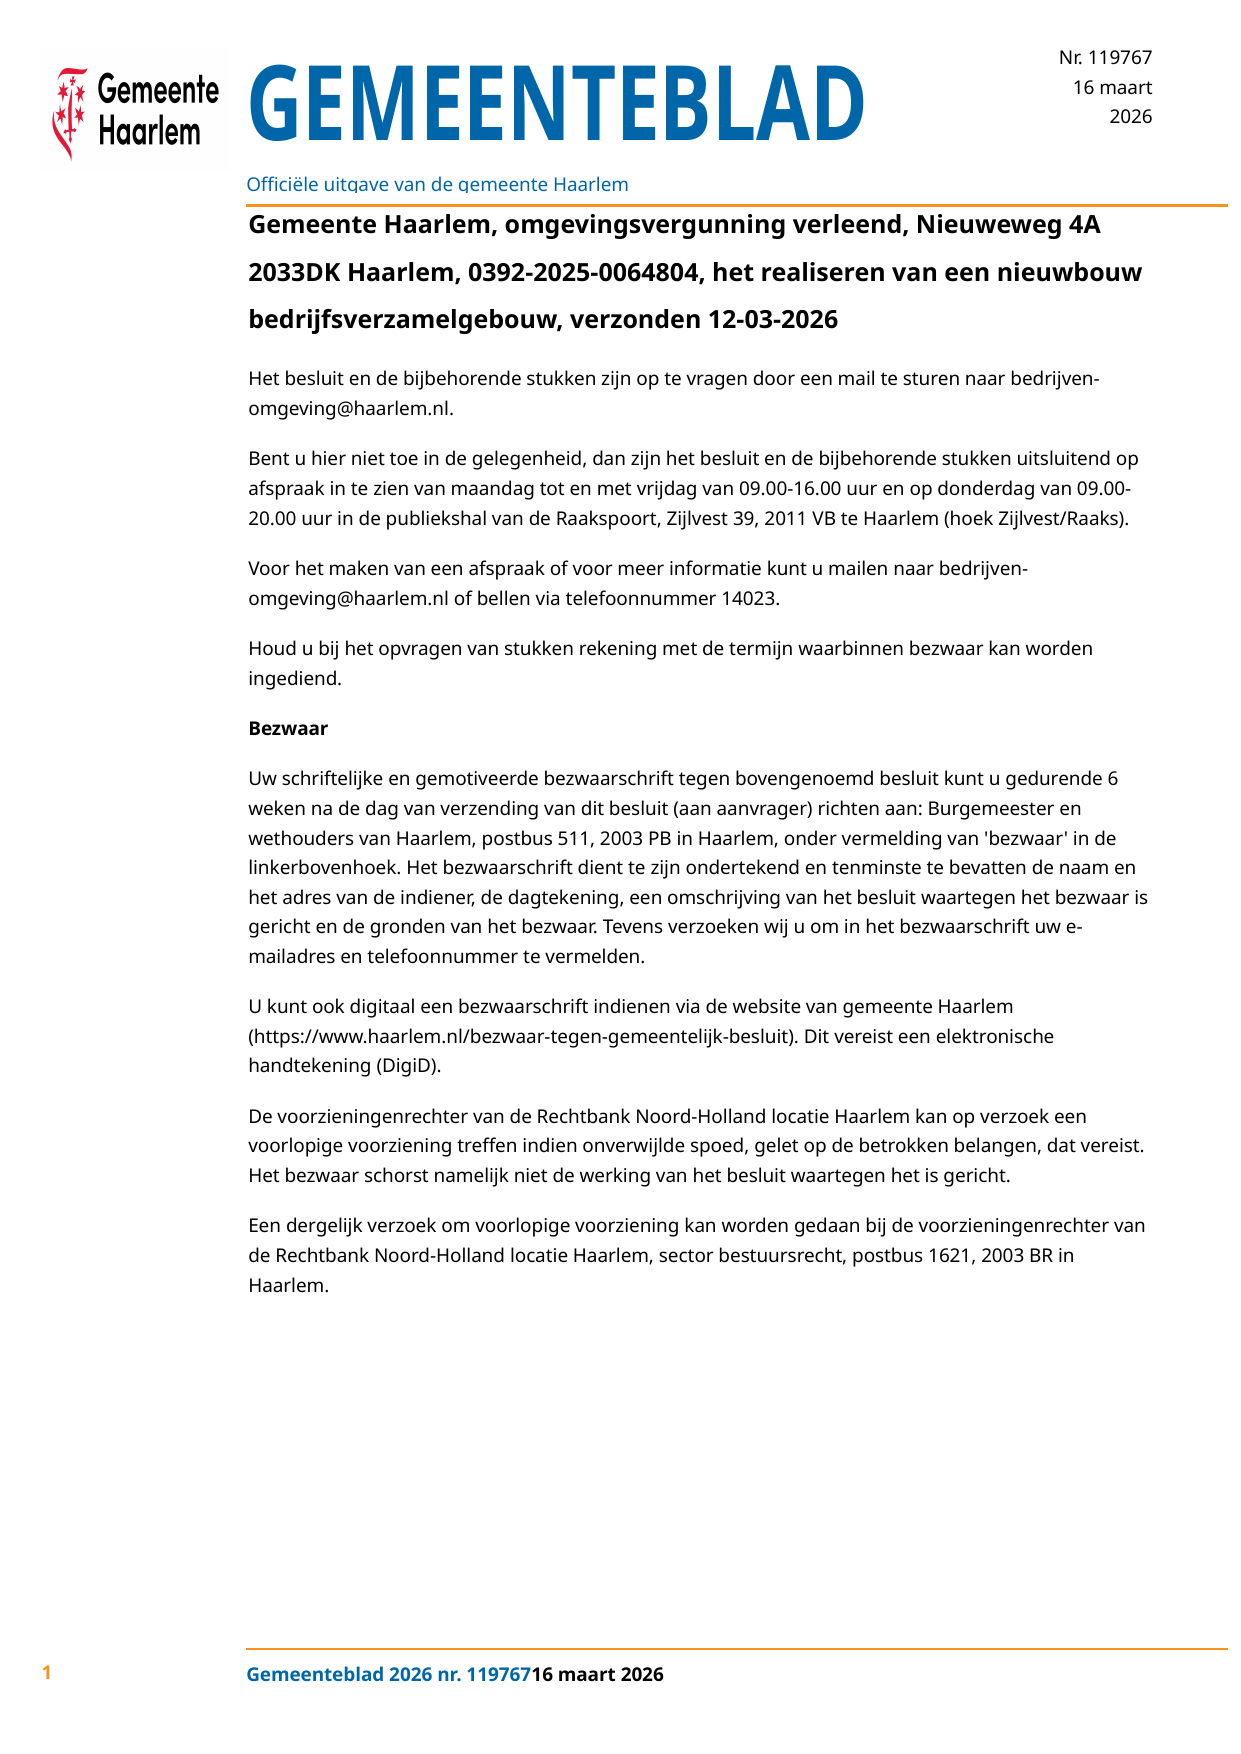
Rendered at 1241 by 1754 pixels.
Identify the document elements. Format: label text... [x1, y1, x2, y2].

text Uw schriftelijke en gemotiveerde bezwaarschrift tegen bovengenoemd besluit kunt u gedurende 6 weken na de dag van verzending van dit besluit (aan aanvrager) richten aan: Burgemeester en wethouders van Haarlem, postbus 511, 2003 PB in Haarlem, onder vermelding van 'bezwaar' in de linkerbovenhoek. Het bezwaarschrift dient te zijn ondertekend en tenminste te bevatten de naam en het adres van de indiener, de dagtekening, een omschrijving van het besluit waartegen het bezwaar is gericht en de gronden van het bezwaar. Tevens verzoeken wij u om in het bezwaarschrift uw e-mailadres en telefoonnummer te vermelden. [248, 766, 1152, 969]
text Houd u bij het opvragen van stukken rekening met de termijn waarbinnen bezwaar kan worden ingediend. [248, 635, 1152, 690]
text Het besluit en de bijbehorende stukken zijn op te vragen door een mail te sturen naar bedrijven-omgeving@haarlem.nl. [248, 366, 1152, 421]
text Een dergelijk verzoek om voorlopige voorziening kan worden gedaan bij de voorzieningenrechter van de Rechtbank Noord-Holland locatie Haarlem, sector bestuursrecht, postbus 1621, 2003 BR in Haarlem. [248, 1213, 1152, 1297]
text De voorzieningenrechter van de Rechtbank Noord-Holland locatie Haarlem kan op verzoek een voorlopige voorziening treffen indien onverwijlde spoed, gelet op de betrokken belangen, dat vereist. Het bezwaar schorst namelijk niet de werking van het besluit waartegen het is gericht. [248, 1103, 1152, 1188]
text Voor het maken van een afspraak of voor meer informatie kunt u mailen naar bedrijven-omgeving@haarlem.nl of bellen via telefoonnummer 14023. [248, 555, 1152, 610]
text U kunt ook digitaal een bezwaarschrift indienen via de website van gemeente Haarlem (https://www.haarlem.nl/bezwaar-tegen-gemeentelijk-besluit). Dit vereist een elektronische handtekening (DigiD). [248, 993, 1152, 1078]
text Bent u hier niet toe in de gelegenheid, dan zijn het besluit en de bijbehorende stukken uitsluitend op afspraak in te zien van maandag tot en met vrijdag van 09.00-16.00 uur en op donderdag van 09.00-20.00 uur in de publiekshal van de Raakspoort, Zijlvest 39, 2011 VB te Haarlem (hoek Zijlvest/Raaks). [248, 446, 1152, 530]
text Bezwaar [248, 715, 1152, 741]
picture [41, 47, 231, 172]
text Gemeente Haarlem, omgevingsvergunning verleend, Nieuweweg 4A 2033DK Haarlem, 0392-2025-0064804, het realiseren van een nieuwbouw bedrijfsverzamelgebouw, verzonden 12-03-2026 [248, 207, 1152, 336]
